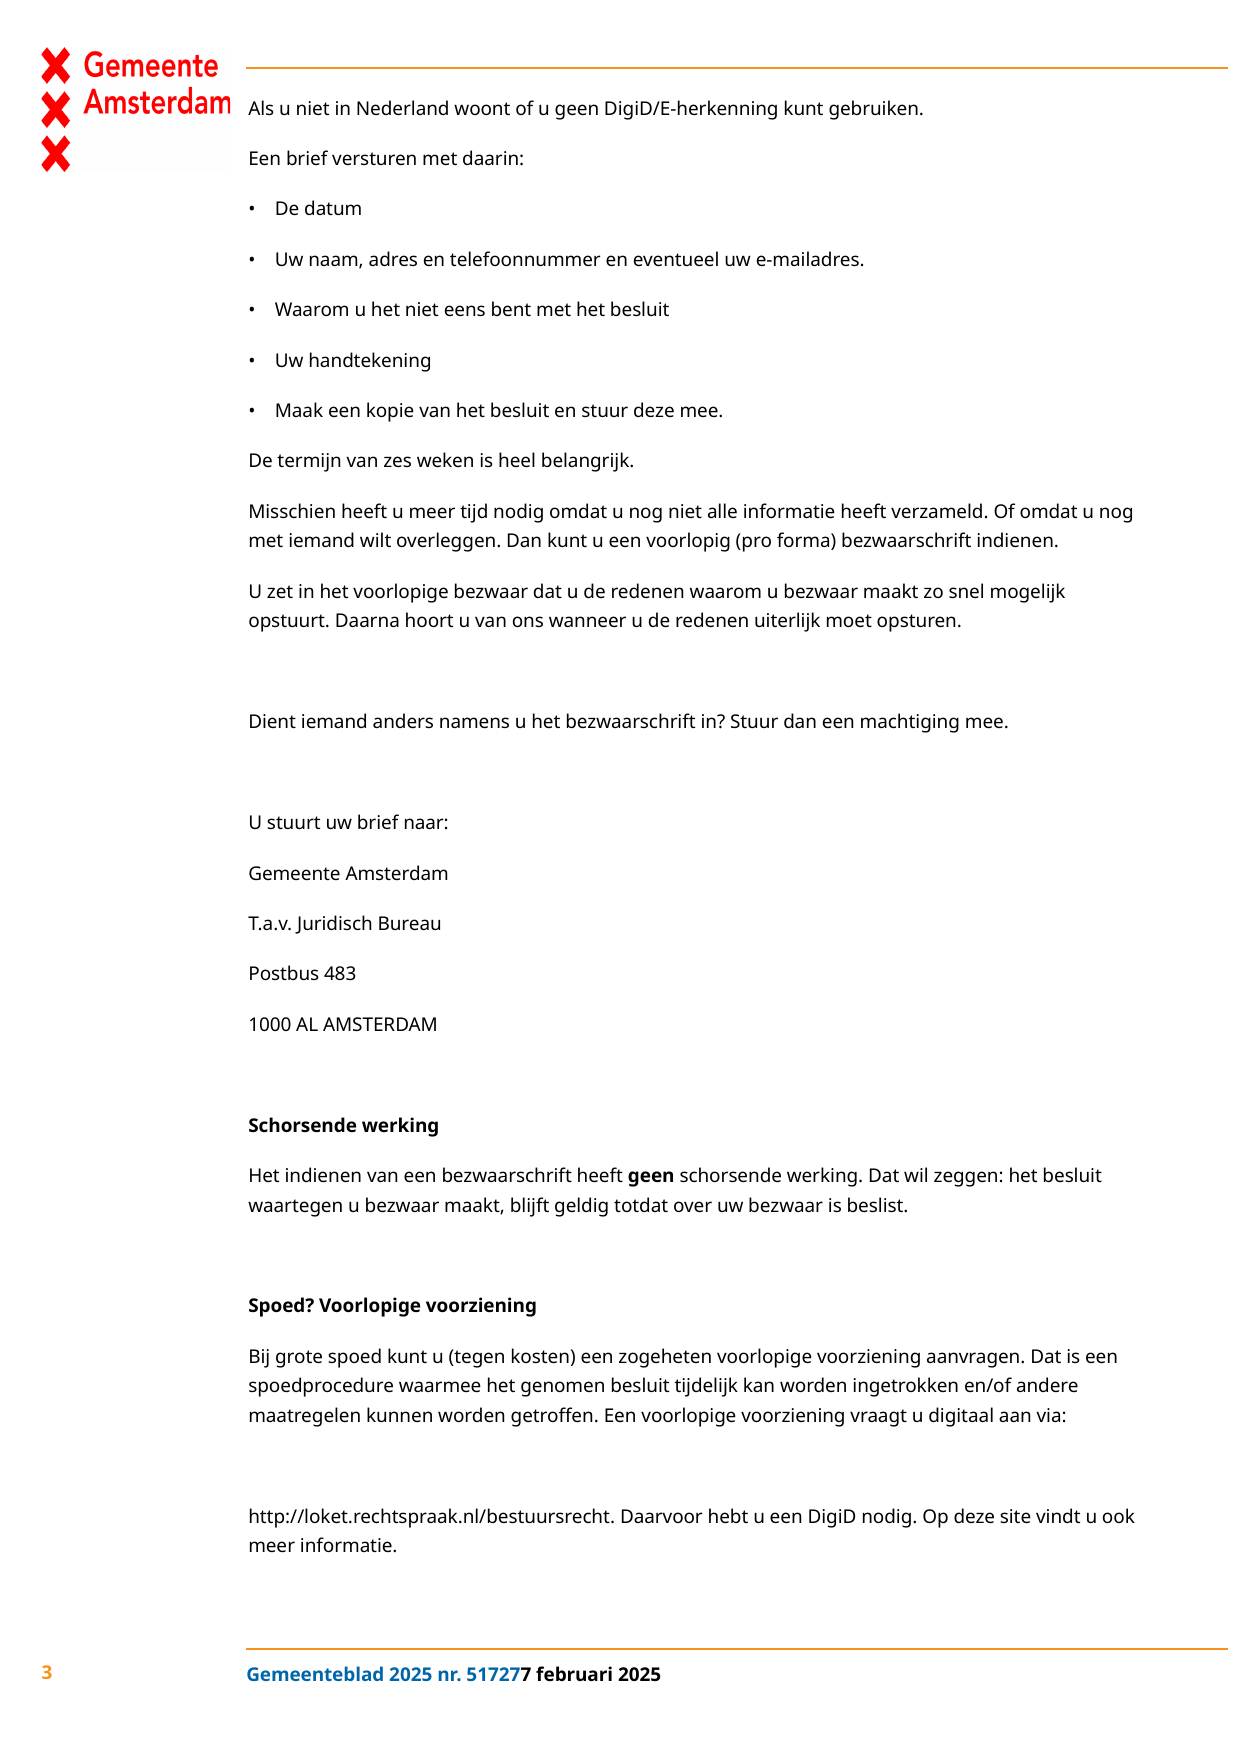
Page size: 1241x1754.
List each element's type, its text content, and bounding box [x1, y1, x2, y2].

text Een brief versturen met daarin: [248, 145, 1152, 171]
text Het indienen van een bezwaarschrift heeft geen schorsende werking. Dat wil zeggen: het besluit waartegen u bezwaar maakt, blijft geldig totdat over uw bezwaar is beslist. [248, 1162, 1152, 1218]
text De termijn van zes weken is heel belangrijk. [248, 448, 1152, 473]
text • Uw handtekening [248, 347, 1152, 373]
text Bij grote spoed kunt u (tegen kosten) een zogeheten voorlopige voorziening aanvragen. Dat is een spoedprocedure waarmee het genomen besluit tijdelijk kan worden ingetrokken en/of andere maatregelen kunnen worden getroffen. Een voorlopige voorziening vraagt u digitaal aan via: [248, 1343, 1152, 1428]
text Spoed? Voorlopige voorziening [248, 1293, 1152, 1318]
text Misschien heeft u meer tijd nodig omdat u nog niet alle informatie heeft verzameld. Of omdat u nog met iemand wilt overleggen. Dan kunt u een voorlopig (pro forma) bezwaarschrift indienen. [248, 498, 1152, 553]
text • Uw naam, adres en telefoonnummer en eventueel uw e-mailadres. [248, 246, 1152, 272]
text Dient iemand anders namens u het bezwaarschrift in? Stuur dan een machtiging mee. [248, 708, 1152, 734]
text • Waarom u het niet eens bent met het besluit [248, 296, 1152, 322]
text • Maak een kopie van het besluit en stuur deze mee. [248, 397, 1152, 423]
text U zet in het voorlopige bezwaar dat u de redenen waarom u bezwaar maakt zo snel mogelijk opstuurt. Daarna hoort u van ons wanneer u de redenen uiterlijk moet opsturen. [248, 578, 1152, 633]
text Schorsende werking [248, 1112, 1152, 1138]
text 1000 AL AMSTERDAM [248, 1011, 1152, 1037]
text T.a.v. Juridisch Bureau [248, 910, 1152, 936]
text Als u niet in Nederland woont of u geen DigiD/E-herkenning kunt gebruiken. [248, 95, 1152, 121]
picture [41, 47, 231, 172]
text http://loket.rechtspraak.nl/bestuursrecht. Daarvoor hebt u een DigiD nodig. Op deze site vindt u ook meer informatie. [248, 1503, 1152, 1558]
text U stuurt uw brief naar: [248, 809, 1152, 835]
text Gemeente Amsterdam [248, 860, 1152, 886]
text Postbus 483 [248, 961, 1152, 986]
text • De datum [248, 196, 1152, 221]
